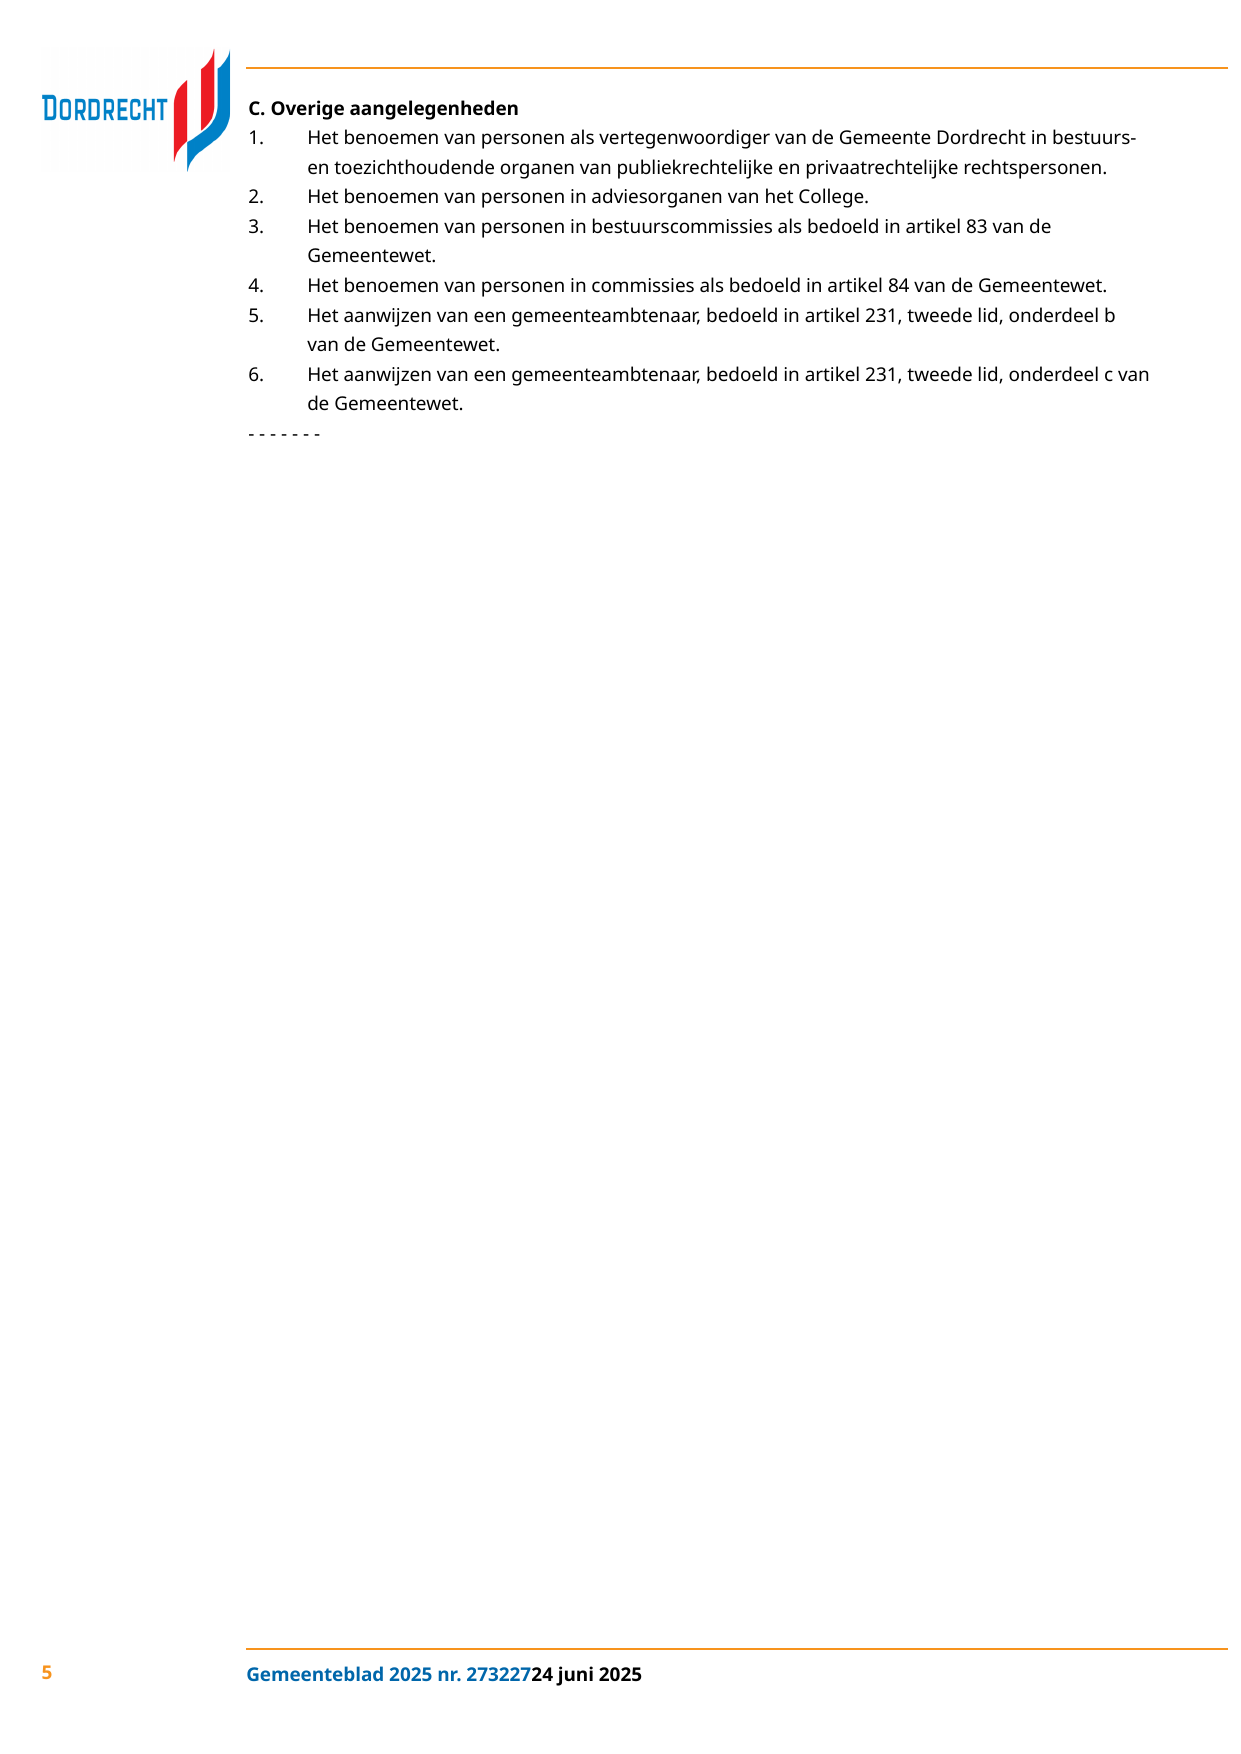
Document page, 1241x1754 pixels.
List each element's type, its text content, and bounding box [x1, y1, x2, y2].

list Het aanwijzen van een gemeenteambtenaar, bedoeld in artikel 231, tweede lid, onderdeel b van de Gemeentewet. [248, 302, 1152, 357]
text - - - - - - - [248, 420, 1152, 446]
list Het benoemen van personen in commissies als bedoeld in artikel 84 van de Gemeentewet. [248, 272, 1152, 298]
list Het aanwijzen van een gemeenteambtenaar, bedoeld in artikel 231, tweede lid, onderdeel c van de Gemeentewet. [248, 361, 1152, 416]
picture [41, 47, 231, 172]
list Het benoemen van personen in adviesorganen van het College. [248, 183, 1152, 209]
text C. Overige aangelegenheden [248, 95, 1152, 121]
list Het benoemen van personen in bestuurscommissies als bedoeld in artikel 83 van de Gemeentewet. [248, 213, 1152, 268]
list Het benoemen van personen als vertegenwoordiger van de Gemeente Dordrecht in bestuurs- en toezichthoudende organen van publiekrechtelijke en privaatrechtelijke rechtspersonen. [248, 124, 1152, 180]
